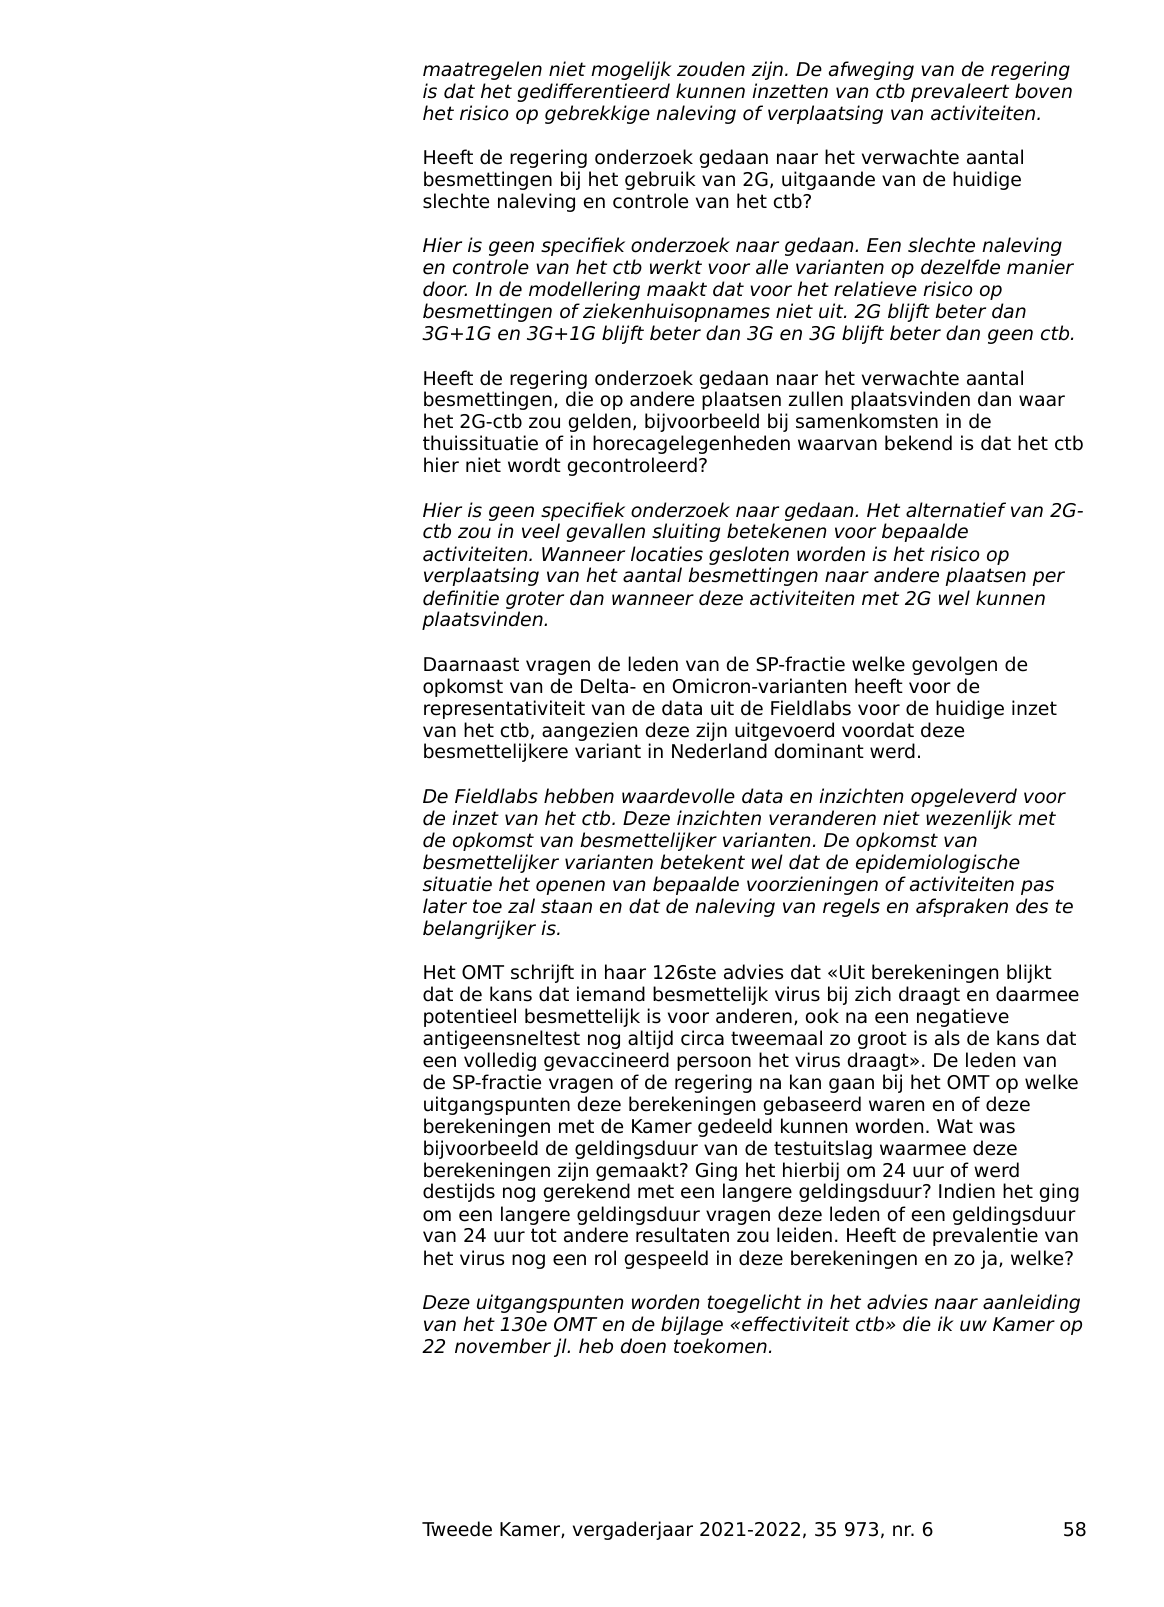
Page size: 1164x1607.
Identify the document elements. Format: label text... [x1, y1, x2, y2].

text De Fieldlabs hebben waardevolle data en inzichten opgeleverd voor de inzet van het ctb. Deze inzichten veranderen niet wezenlijk met de opkomst van besmettelijker varianten. De opkomst van besmettelijker varianten betekent wel dat de epidemiologische situatie het openen van bepaalde voorzieningen of activiteiten pas later toe zal staan en dat de naleving van regels en afspraken des te belangrijker is. [422, 786, 1087, 939]
text Heeft de regering onderzoek gedaan naar het verwachte aantal besmettingen, die op andere plaatsen zullen plaatsvinden dan waar het 2G-ctb zou gelden, bijvoorbeeld bij samenkomsten in de thuissituatie of in horecagelegenheden waarvan bekend is dat het ctb hier niet wordt gecontroleerd? [422, 367, 1087, 477]
text Hier is geen specifiek onderzoek naar gedaan. Het alternatief van 2G-ctb zou in veel gevallen sluiting betekenen voor bepaalde activiteiten. Wanneer locaties gesloten worden is het risico op verplaatsing van het aantal besmettingen naar andere plaatsen per definitie groter dan wanneer deze activiteiten met 2G wel kunnen plaatsvinden. [422, 499, 1087, 631]
text Heeft de regering onderzoek gedaan naar het verwachte aantal besmettingen bij het gebruik van 2G, uitgaande van de huidige slechte naleving en controle van het ctb? [422, 147, 1087, 213]
text Hier is geen specifiek onderzoek naar gedaan. Een slechte naleving en controle van het ctb werkt voor alle varianten op dezelfde manier door. In de modellering maakt dat voor het relatieve risico op besmettingen of ziekenhuisopnames niet uit. 2G blijft beter dan 3G+1G en 3G+1G blijft beter dan 3G en 3G blijft beter dan geen ctb. [422, 235, 1087, 345]
text Daarnaast vragen de leden van de SP-fractie welke gevolgen de opkomst van de Delta- en Omicron-varianten heeft voor de representativiteit van de data uit de Fieldlabs voor de huidige inzet van het ctb, aangezien deze zijn uitgevoerd voordat deze besmettelijkere variant in Nederland dominant werd. [422, 653, 1087, 763]
text Het OMT schrijft in haar 126ste advies dat «Uit berekeningen blijkt dat de kans dat iemand besmettelijk virus bij zich draagt en daarmee potentieel besmettelijk is voor anderen, ook na een negatieve antigeensneltest nog altijd circa tweemaal zo groot is als de kans dat een volledig gevaccineerd persoon het virus draagt». De leden van de SP-fractie vragen of de regering na kan gaan bij het OMT op welke uitgangspunten deze berekeningen gebaseerd waren en of deze berekeningen met de Kamer gedeeld kunnen worden. Wat was bijvoorbeeld de geldingsduur van de testuitslag waarmee deze berekeningen zijn gemaakt? Ging het hierbij om 24 uur of werd destijds nog gerekend met een langere geldingsduur? Indien het ging om een langere geldingsduur vragen deze leden of een geldingsduur van 24 uur tot andere resultaten zou leiden. Heeft de prevalentie van het virus nog een rol gespeeld in deze berekeningen en zo ja, welke? [422, 962, 1087, 1269]
text maatregelen niet mogelijk zouden zijn. De afweging van de regering is dat het gedifferentieerd kunnen inzetten van ctb prevaleert boven het risico op gebrekkige naleving of verplaatsing van activiteiten. [422, 59, 1087, 125]
text Deze uitgangspunten worden toegelicht in het advies naar aanleiding van het 130e OMT en de bijlage «effectiviteit ctb» die ik uw Kamer op 22 november jl. heb doen toekomen. [422, 1292, 1087, 1357]
